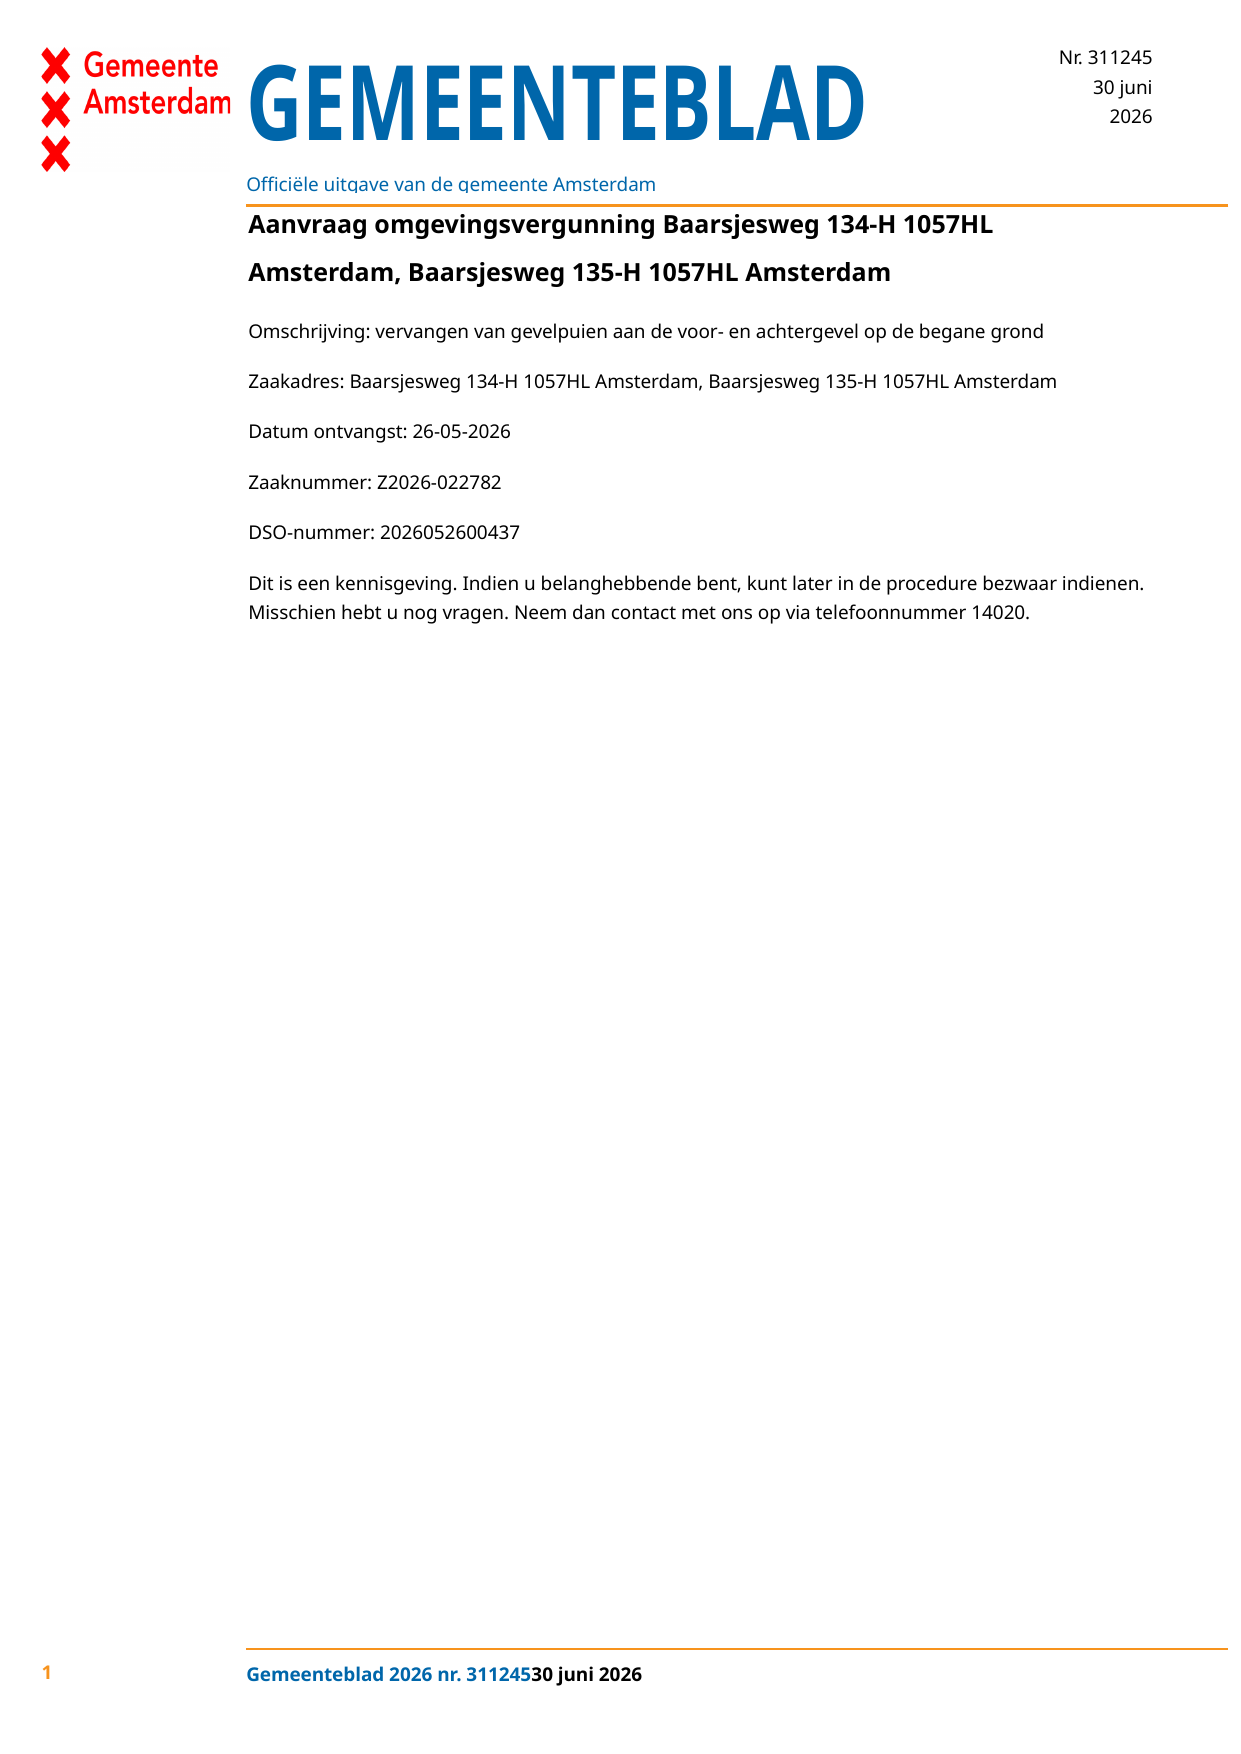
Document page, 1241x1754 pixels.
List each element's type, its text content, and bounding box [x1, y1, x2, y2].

text Dit is een kennisgeving. Indien u belanghebbende bent, kunt later in de procedure bezwaar indienen. Misschien hebt u nog vragen. Neem dan contact met ons op via telefoonnummer 14020. [248, 570, 1152, 625]
text Aanvraag omgevingsvergunning Baarsjesweg 134-H 1057HL Amsterdam, Baarsjesweg 135-H 1057HL Amsterdam [248, 207, 1152, 288]
text Datum ontvangst: 26-05-2026 [248, 419, 1152, 444]
text Omschrijving: vervangen van gevelpuien aan de voor- en achtergevel op de begane grond [248, 318, 1152, 344]
text DSO-nummer: 2026052600437 [248, 519, 1152, 545]
text Zaaknummer: Z2026-022782 [248, 469, 1152, 495]
picture [41, 47, 231, 172]
text Zaakadres: Baarsjesweg 134-H 1057HL Amsterdam, Baarsjesweg 135-H 1057HL Amsterdam [248, 368, 1152, 394]
